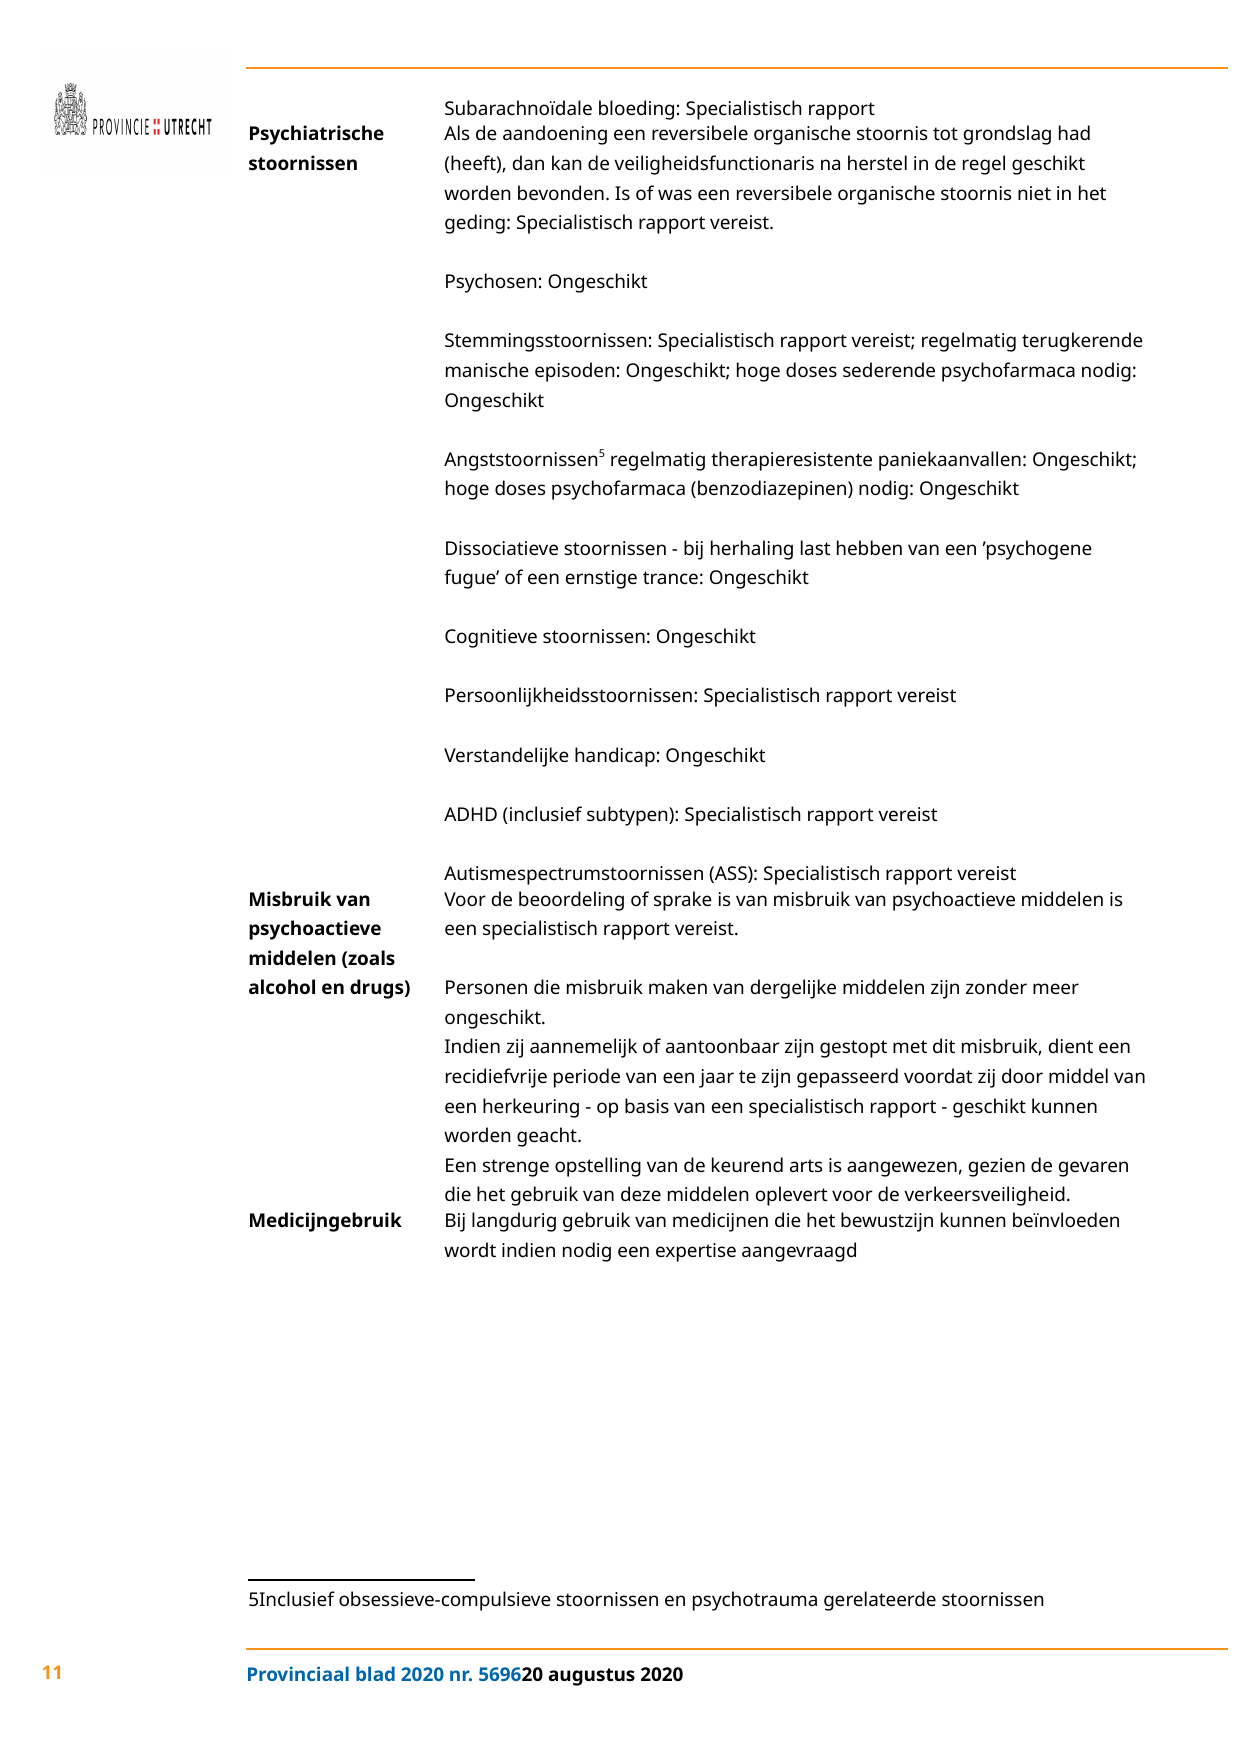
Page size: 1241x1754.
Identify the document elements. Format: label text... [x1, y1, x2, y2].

table_cell Misbruik van psychoactieve middelen (zoals alcohol en drugs) [248, 886, 444, 1207]
table_cell [248, 95, 444, 121]
table_cell Voor de beoordeling of sprake is van misbruik van psychoactieve middelen is een specialistisch rapport vereist. Personen die misbruik maken van dergelijke middelen zijn zonder meer ongeschikt. Indien zij aannemelijk of aantoonbaar zijn gestopt met dit misbruik, dient een recidiefvrije periode van een jaar te zijn gepasseerd voordat zij door middel van een herkeuring - op basis van een specialistisch rapport - geschikt kunnen worden geacht. Een strenge opstelling van de keurend arts is aangewezen, gezien de gevaren die het gebruik van deze middelen oplevert voor de verkeersveiligheid. [444, 886, 1152, 1207]
table_cell Psychiatrische stoornissen [248, 121, 444, 886]
picture [41, 47, 231, 172]
table_cell Medicijngebruik [248, 1208, 444, 1263]
table_cell Subarachnoïdale bloeding: Specialistisch rapport [444, 95, 1152, 121]
table_cell Als de aandoening een reversibele organische stoornis tot grondslag had (heeft), dan kan de veiligheidsfunctionaris na herstel in de regel geschikt worden bevonden. Is of was een reversibele organische stoornis niet in het geding: Specialistisch rapport vereist. Psychosen: Ongeschikt Stemmingsstoornissen: Specialistisch rapport vereist; regelmatig terugkerende manische episoden: Ongeschikt; hoge doses sederende psychofarmaca nodig: Ongeschikt Angststoornissen regelmatig therapieresistente paniekaanvallen: Ongeschikt; hoge doses psychofarmaca (benzodiazepinen) nodig: Ongeschikt Dissociatieve stoornissen - bij herhaling last hebben van een ’psychogene fugue’ of een ernstige trance: Ongeschikt Cognitieve stoornissen: Ongeschikt Persoonlijkheidsstoornissen: Specialistisch rapport vereist Verstandelijke handicap: Ongeschikt ADHD (inclusief subtypen): Specialistisch rapport vereist Autismespectrumstoornissen (ASS): Specialistisch rapport vereist [444, 121, 1152, 886]
table_cell Bij langdurig gebruik van medicijnen die het bewustzijn kunnen beïnvloeden wordt indien nodig een expertise aangevraagd [444, 1208, 1152, 1263]
